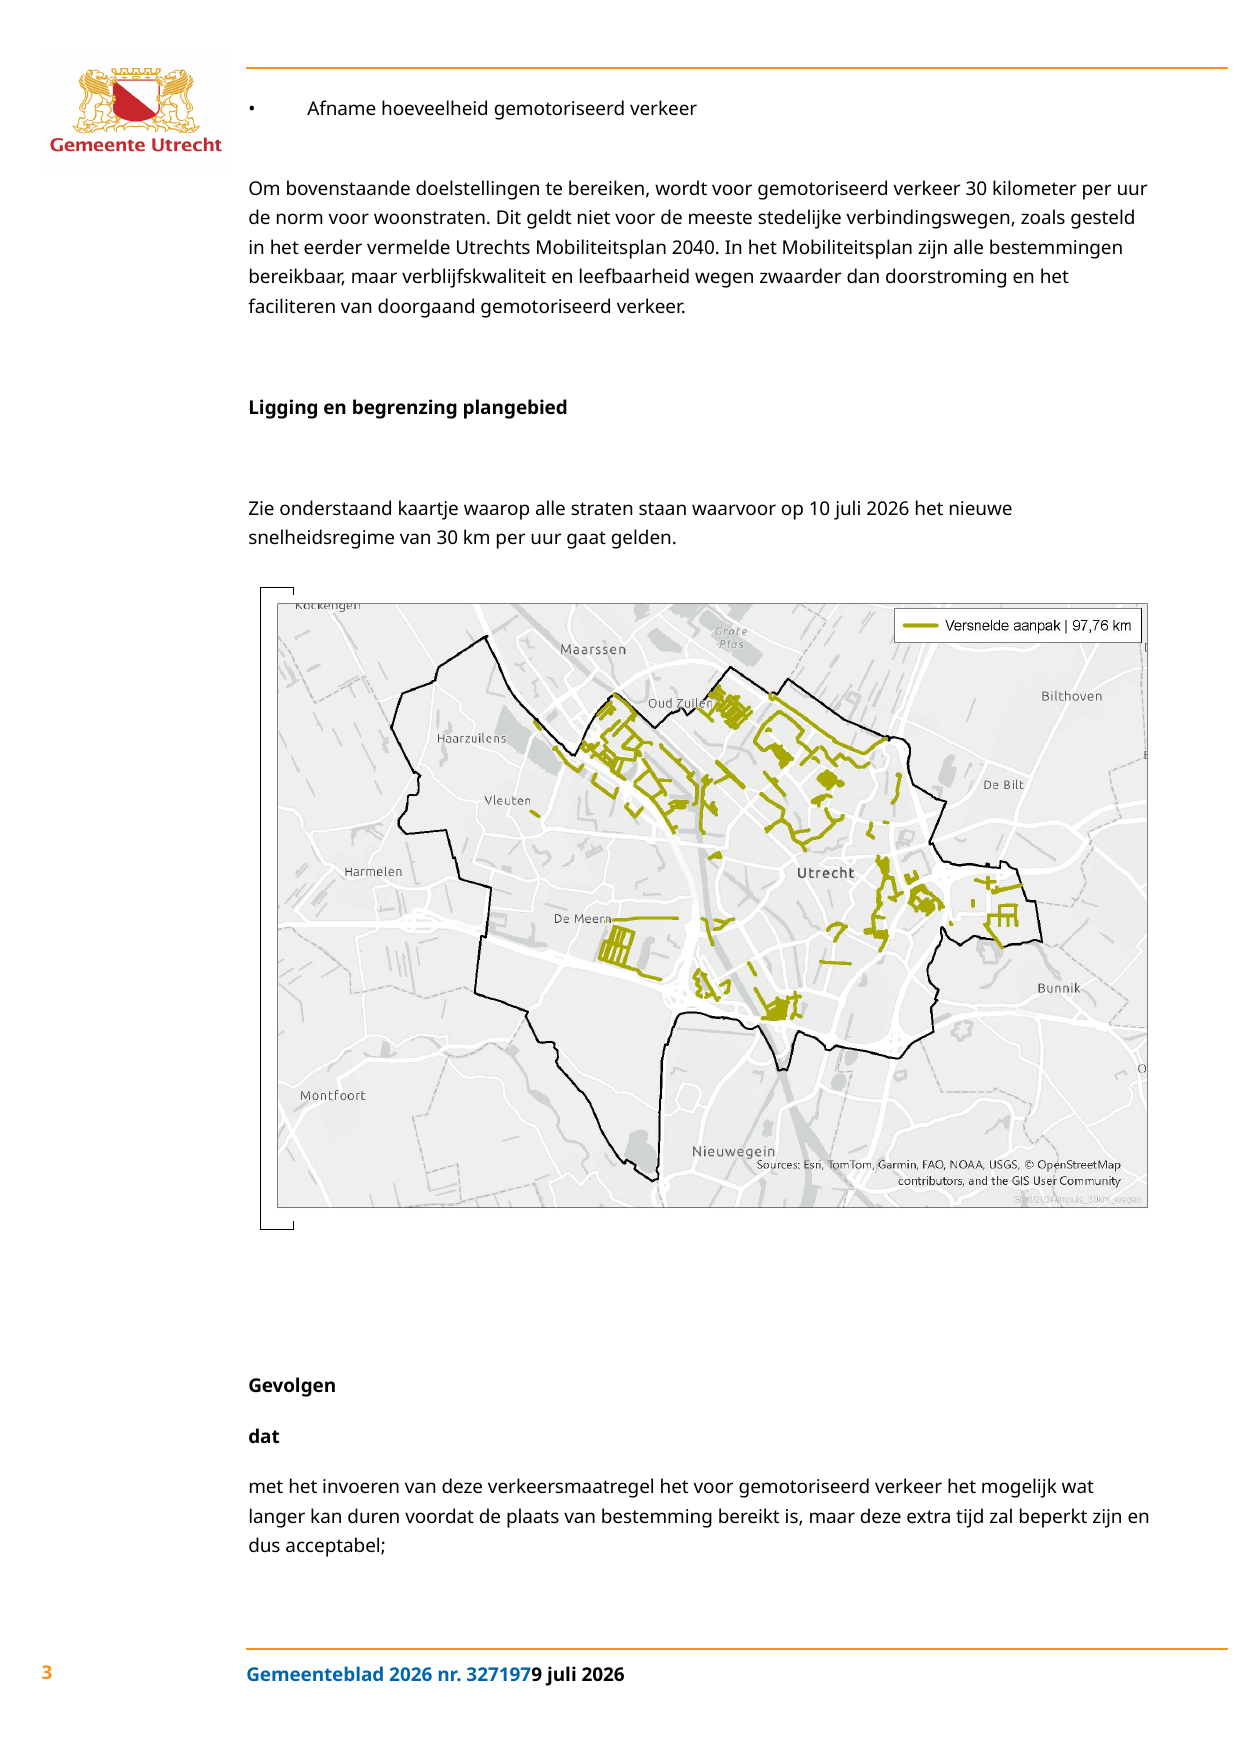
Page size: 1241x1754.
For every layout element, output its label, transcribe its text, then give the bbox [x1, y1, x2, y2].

text Om bovenstaande doelstellingen te bereiken, wordt voor gemotoriseerd verkeer 30 kilometer per uur de norm voor woonstraten. Dit geldt niet voor de meeste stedelijke verbindingswegen, zoals gesteld in het eerder vermelde Utrechts Mobiliteitsplan 2040. In het Mobiliteitsplan zijn alle bestemmingen bereikbaar, maar verblijfskwaliteit en leefbaarheid wegen zwaarder dan doorstroming en het faciliteren van doorgaand gemotoriseerd verkeer. [248, 175, 1152, 319]
text met het invoeren van deze verkeersmaatregel het voor gemotoriseerd verkeer het mogelijk wat langer kan duren voordat de plaats van bestemming bereikt is, maar deze extra tijd zal beperkt zijn en dus acceptabel; [248, 1473, 1152, 1558]
list Afname hoeveelheid gemotoriseerd verkeer [248, 95, 1152, 121]
text Gevolgen [248, 1372, 1152, 1398]
picture [268, 595, 1156, 1221]
text Ligging en begrenzing plangebied [248, 394, 1152, 420]
picture [41, 47, 231, 172]
text Zie onderstaand kaartje waarop alle straten staan waarvoor op 10 juli 2026 het nieuwe snelheidsregime van 30 km per uur gaat gelden. [248, 495, 1152, 550]
text dat [248, 1423, 1152, 1448]
